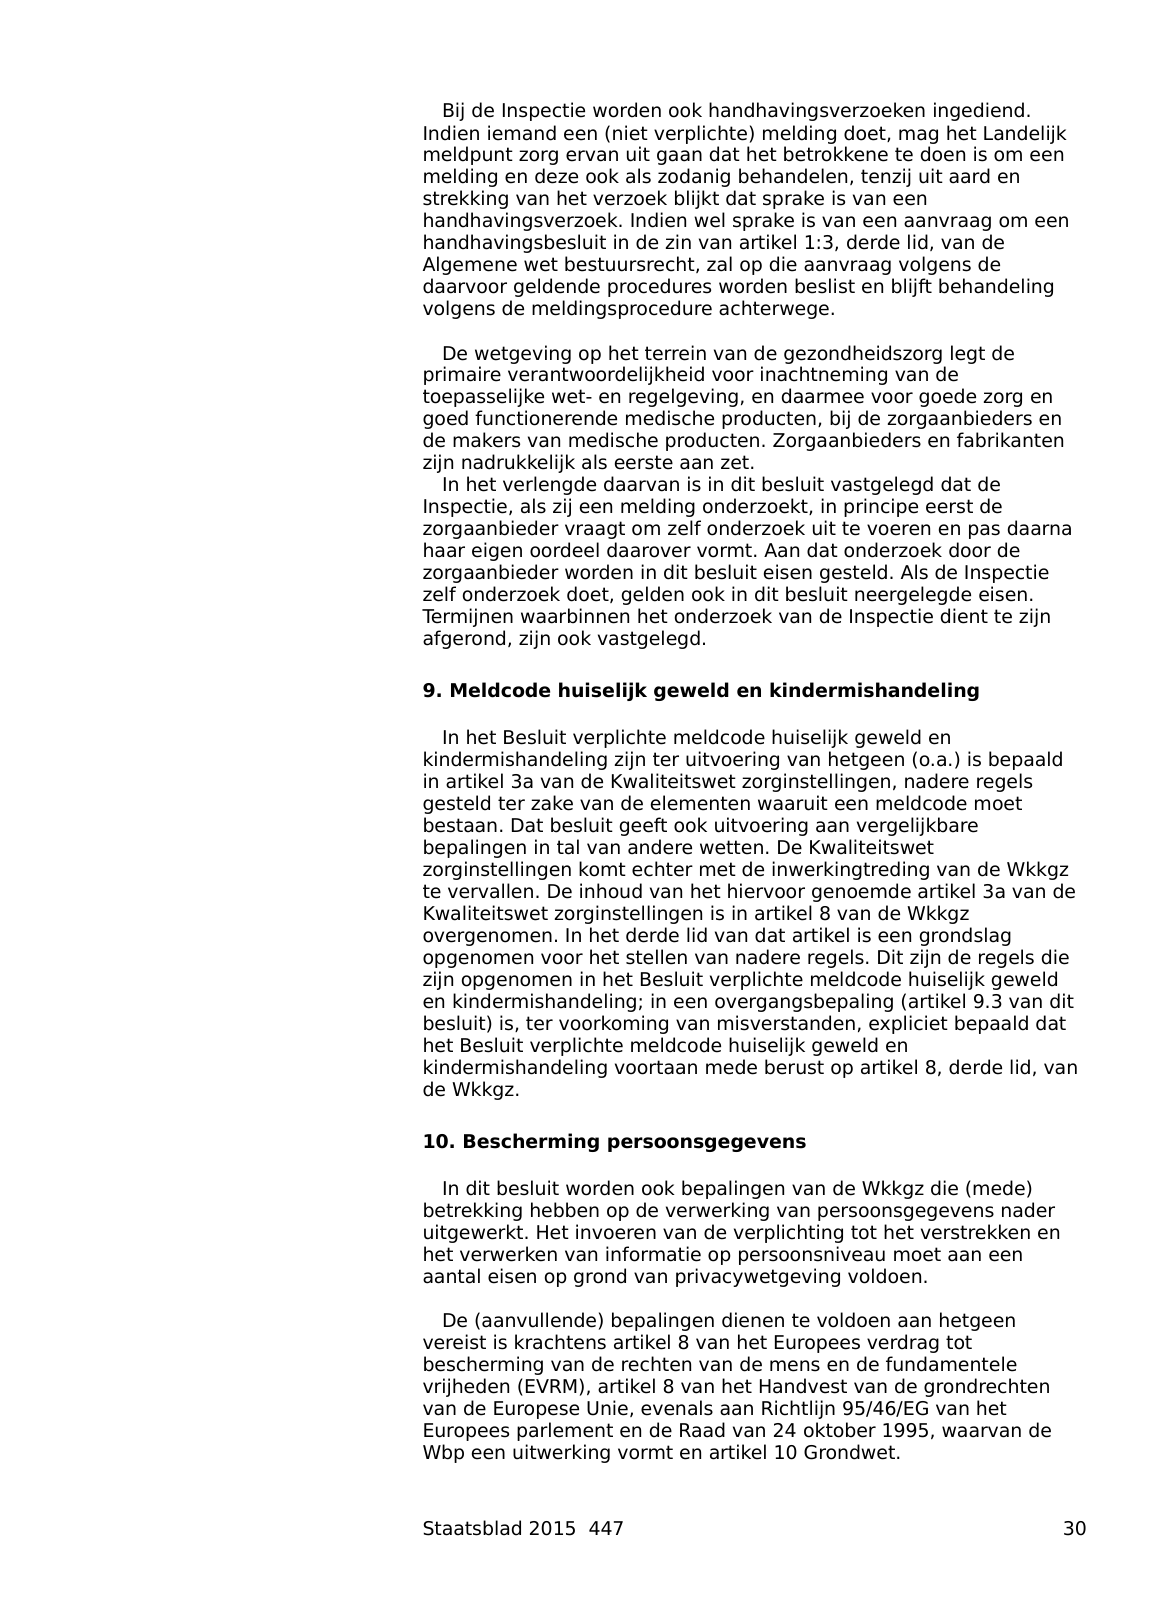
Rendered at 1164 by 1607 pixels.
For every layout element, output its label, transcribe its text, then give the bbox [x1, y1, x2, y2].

text De wetgeving op het terrein van de gezondheidszorg legt de primaire verantwoordelijkheid voor inachtneming van de toepasselijke wet- en regelgeving, en daarmee voor goede zorg en goed functionerende medische producten, bij de zorgaanbieders en de makers van medische producten. Zorgaanbieders en fabrikanten zijn nadrukkelijk als eerste aan zet. [422, 342, 1087, 474]
text De (aanvullende) bepalingen dienen te voldoen aan hetgeen vereist is krachtens artikel 8 van het Europees verdrag tot bescherming van de rechten van de mens en de fundamentele vrijheden (EVRM), artikel 8 van het Handvest van de grondrechten van de Europese Unie, evenals aan Richtlijn 95/46/EG van het Europees parlement en de Raad van 24 oktober 1995, waarvan de Wbp een uitwerking vormt en artikel 10 Grondwet. [422, 1310, 1087, 1464]
text In dit besluit worden ook bepalingen van de Wkkgz die (mede) betrekking hebben op de verwerking van persoonsgegevens nader uitgewerkt. Het invoeren van de verplichting tot het verstrekken en het verwerken van informatie op persoonsniveau moet aan een aantal eisen op grond van privacywetgeving voldoen. [422, 1178, 1087, 1288]
text In het verlengde daarvan is in dit besluit vastgelegd dat de Inspectie, als zij een melding onderzoekt, in principe eerst de zorgaanbieder vraagt om zelf onderzoek uit te voeren en pas daarna haar eigen oordeel daarover vormt. Aan dat onderzoek door de zorgaanbieder worden in dit besluit eisen gesteld. Als de Inspectie zelf onderzoek doet, gelden ook in dit besluit neergelegde eisen. Termijnen waarbinnen het onderzoek van de Inspectie dient te zijn afgerond, zijn ook vastgelegd. [422, 474, 1087, 650]
subtitle 10. Bescherming persoonsgegevens [422, 1131, 1087, 1153]
subtitle 9. Meldcode huiselijk geweld en kindermishandeling [422, 680, 1087, 702]
text Bij de Inspectie worden ook handhavingsverzoeken ingediend. Indien iemand een (niet verplichte) melding doet, mag het Landelijk meldpunt zorg ervan uit gaan dat het betrokkene te doen is om een melding en deze ook als zodanig behandelen, tenzij uit aard en strekking van het verzoek blijkt dat sprake is van een handhavingsverzoek. Indien wel sprake is van een aanvraag om een handhavingsbesluit in de zin van artikel 1:3, derde lid, van de Algemene wet bestuursrecht, zal op die aanvraag volgens de daarvoor geldende procedures worden beslist en blijft behandeling volgens de meldingsprocedure achterwege. [422, 100, 1087, 320]
text In het Besluit verplichte meldcode huiselijk geweld en kindermishandeling zijn ter uitvoering van hetgeen (o.a.) is bepaald in artikel 3a van de Kwaliteitswet zorginstellingen, nadere regels gesteld ter zake van de elementen waaruit een meldcode moet bestaan. Dat besluit geeft ook uitvoering aan vergelijkbare bepalingen in tal van andere wetten. De Kwaliteitswet zorginstellingen komt echter met de inwerkingtreding van de Wkkgz te vervallen. De inhoud van het hiervoor genoemde artikel 3a van de Kwaliteitswet zorginstellingen is in artikel 8 van de Wkkgz overgenomen. In het derde lid van dat artikel is een grondslag opgenomen voor het stellen van nadere regels. Dit zijn de regels die zijn opgenomen in het Besluit verplichte meldcode huiselijk geweld en kindermishandeling; in een overgangsbepaling (artikel 9.3 van dit besluit) is, ter voorkoming van misverstanden, expliciet bepaald dat het Besluit verplichte meldcode huiselijk geweld en kindermishandeling voortaan mede berust op artikel 8, derde lid, van de Wkkgz. [422, 727, 1087, 1101]
